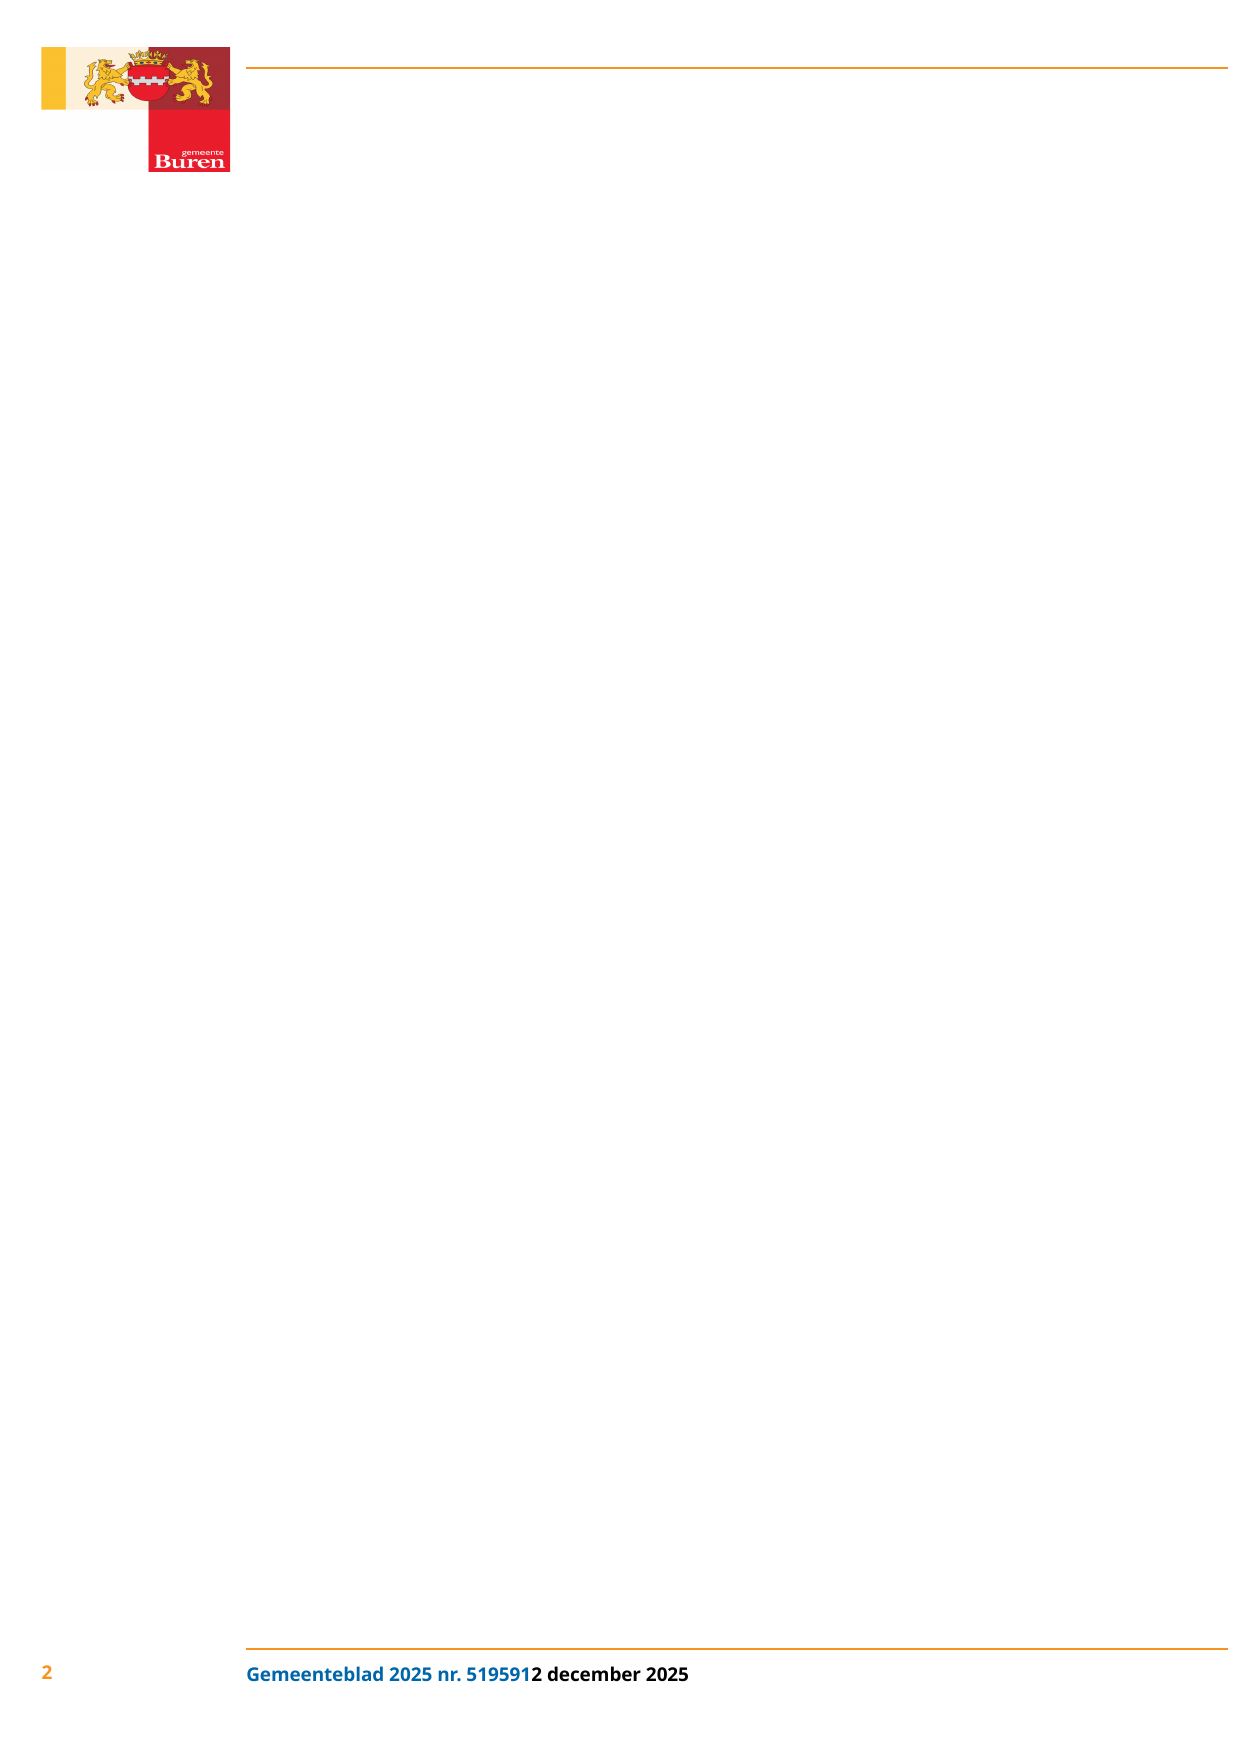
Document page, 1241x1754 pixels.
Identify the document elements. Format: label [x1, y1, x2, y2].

picture [41, 47, 231, 172]
